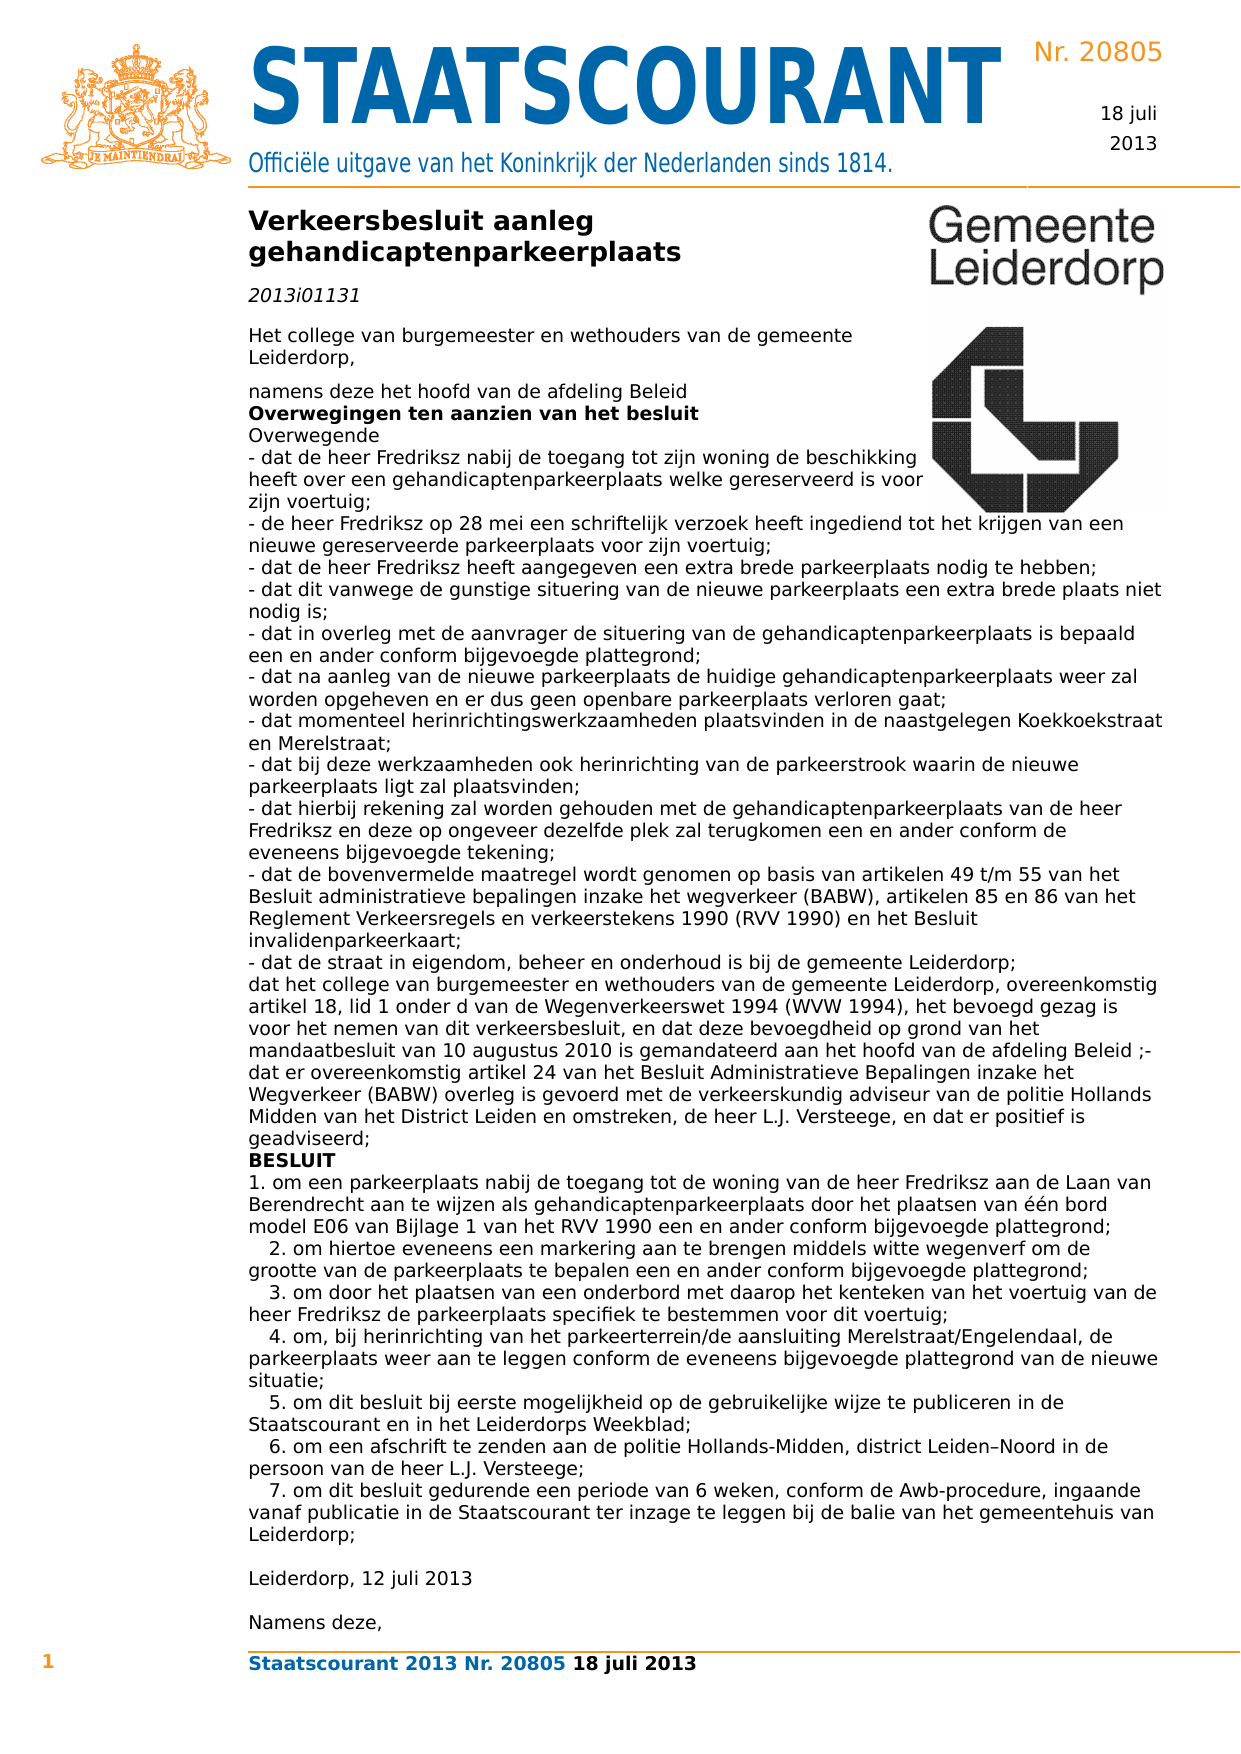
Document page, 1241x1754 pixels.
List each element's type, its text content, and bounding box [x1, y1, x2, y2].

text Overwegende [248, 425, 927, 447]
text Leiderdorp, 12 juli 2013 [248, 1568, 1163, 1589]
text - dat hierbij rekening zal worden gehouden met de gehandicaptenparkeerplaats van de heer Fredriksz en deze op ongeveer dezelfde plek zal terugkomen een en ander conform de eveneens bijgevoegde tekening; [248, 798, 1163, 864]
picture [927, 205, 1164, 513]
text 7. om dit besluit gedurende een periode van 6 weken, conform de Awb-procedure, ingaande vanaf publicatie in de Staatscourant ter inzage te leggen bij de balie van het gemeentehuis van Leiderdorp; [248, 1480, 1163, 1546]
picture [41, 44, 231, 169]
text - dat na aanleg van de nieuwe parkeerplaats de huidige gehandicaptenparkeerplaats weer zal worden opgeheven en er dus geen openbare parkeerplaats verloren gaat; [248, 666, 1163, 710]
text 2013i01131 [248, 285, 927, 307]
text 2. om hiertoe eveneens een markering aan te brengen middels witte wegenverf om de grootte van de parkeerplaats te bepalen een en ander conform bijgevoegde plattegrond; [248, 1238, 1163, 1282]
text 4. om, bij herinrichting van het parkeerterrein/de aansluiting Merelstraat/Engelendaal, de parkeerplaats weer aan te leggen conform de eveneens bijgevoegde plattegrond van de nieuwe situatie; [248, 1326, 1163, 1392]
text namens deze het hoofd van de afdeling Beleid [248, 381, 927, 403]
text 5. om dit besluit bij eerste mogelijkheid op de gebruikelijke wijze te publiceren in de Staatscourant en in het Leiderdorps Weekblad; [248, 1392, 1163, 1436]
text Het college van burgemeester en wethouders van de gemeente Leiderdorp, [248, 325, 927, 369]
subtitle Overwegingen ten aanzien van het besluit [248, 403, 927, 425]
text 1. om een parkeerplaats nabij de toegang tot de woning van de heer Fredriksz aan de Laan van Berendrecht aan te wijzen als gehandicaptenparkeerplaats door het plaatsen van één bord model E06 van Bijlage 1 van het RVV 1990 een en ander conform bijgevoegde plattegrond; [248, 1172, 1163, 1238]
text 3. om door het plaatsen van een onderbord met daarop het kenteken van het voertuig van de heer Fredriksz de parkeerplaats specifiek te bestemmen voor dit voertuig; [248, 1282, 1163, 1326]
text - dat de bovenvermelde maatregel wordt genomen op basis van artikelen 49 t/m 55 van het Besluit administratieve bepalingen inzake het wegverkeer (BABW), artikelen 85 en 86 van het Reglement Verkeersregels en verkeerstekens 1990 (RVV 1990) en het Besluit invalidenparkeerkaart; [248, 864, 1163, 952]
text dat het college van burgemeester en wethouders van de gemeente Leiderdorp, overeenkomstig artikel 18, lid 1 onder d van de Wegenverkeerswet 1994 (WVW 1994), het bevoegd gezag is voor het nemen van dit verkeersbesluit, en dat deze bevoegdheid op grond van het mandaatbesluit van 10 augustus 2010 is gemandateerd aan het hoofd van de afdeling Beleid ;- dat er overeenkomstig artikel 24 van het Besluit Administratieve Bepalingen inzake het Wegverkeer (BABW) overleg is gevoerd met de verkeerskundig adviseur van de politie Hollands Midden van het District Leiden en omstreken, de heer L.J. Versteege, en dat er positief is geadviseerd; [248, 974, 1163, 1150]
subtitle Verkeersbesluit aanleg gehandicaptenparkeerplaats [248, 206, 927, 268]
text - dat bij deze werkzaamheden ook herinrichting van de parkeerstrook waarin de nieuwe parkeerplaats ligt zal plaatsvinden; [248, 754, 1163, 798]
text - dat dit vanwege de gunstige situering van de nieuwe parkeerplaats een extra brede plaats niet nodig is; [248, 578, 1163, 622]
text - dat de heer Fredriksz nabij de toegang tot zijn woning de beschikking heeft over een gehandicaptenparkeerplaats welke gereserveerd is voor zijn voertuig; [248, 447, 927, 513]
text - dat in overleg met de aanvrager de situering van de gehandicaptenparkeerplaats is bepaald een en ander conform bijgevoegde plattegrond; [248, 622, 1163, 666]
text BESLUIT [248, 1150, 1163, 1172]
text - dat de straat in eigendom, beheer en onderhoud is bij de gemeente Leiderdorp; [248, 952, 1163, 974]
text Namens deze, [248, 1612, 1163, 1633]
text 6. om een afschrift te zenden aan de politie Hollands-Midden, district Leiden–Noord in de persoon van de heer L.J. Versteege; [248, 1436, 1163, 1480]
text - dat de heer Fredriksz heeft aangegeven een extra brede parkeerplaats nodig te hebben; [248, 557, 1163, 578]
text - de heer Fredriksz op 28 mei een schriftelijk verzoek heeft ingediend tot het krijgen van een nieuwe gereserveerde parkeerplaats voor zijn voertuig; [248, 513, 1163, 557]
text - dat momenteel herinrichtingswerkzaamheden plaatsvinden in de naastgelegen Koekkoekstraat en Merelstraat; [248, 710, 1163, 754]
